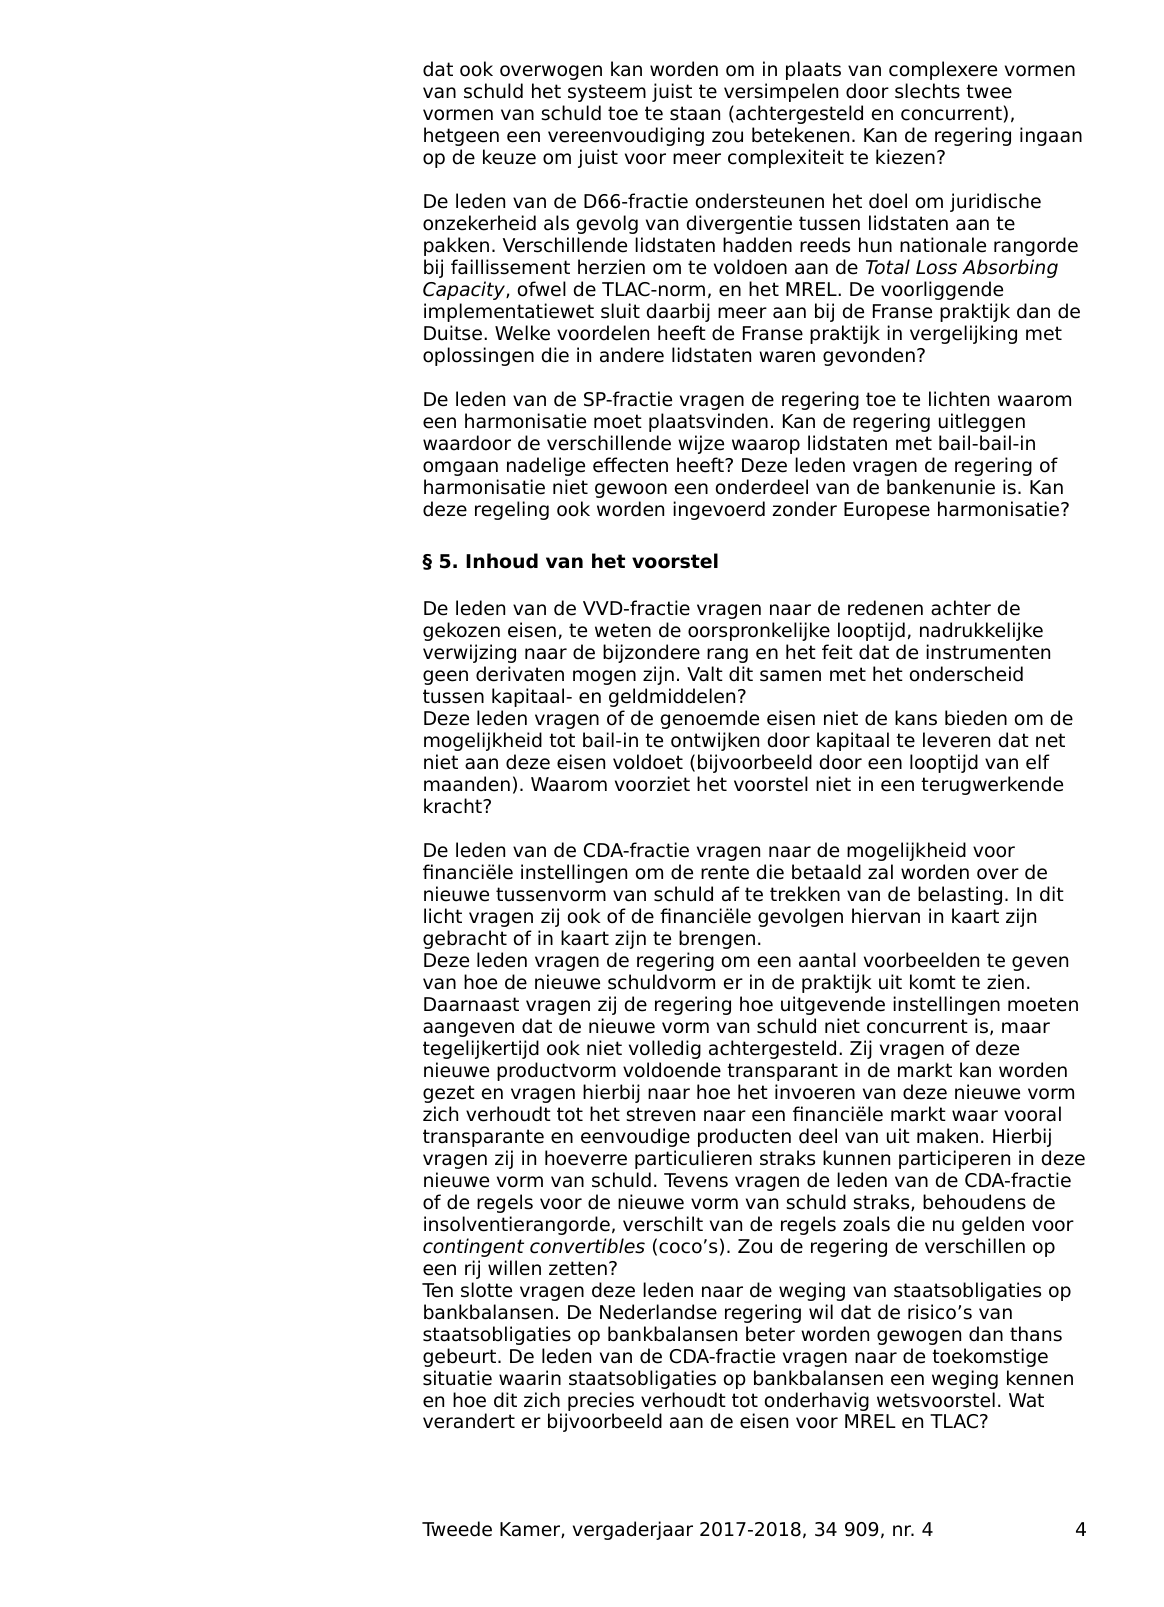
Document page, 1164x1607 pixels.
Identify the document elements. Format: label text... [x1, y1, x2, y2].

text De leden van de SP-fractie vragen de regering toe te lichten waarom een harmonisatie moet plaatsvinden. Kan de regering uitleggen waardoor de verschillende wijze waarop lidstaten met bail-bail-in omgaan nadelige effecten heeft? Deze leden vragen de regering of harmonisatie niet gewoon een onderdeel van de bankenunie is. Kan deze regeling ook worden ingevoerd zonder Europese harmonisatie? [422, 389, 1087, 521]
text De leden van de CDA-fractie vragen naar de mogelijkheid voor financiële instellingen om de rente die betaald zal worden over de nieuwe tussenvorm van schuld af te trekken van de belasting. In dit licht vragen zij ook of de financiële gevolgen hiervan in kaart zijn gebracht of in kaart zijn te brengen. [422, 840, 1087, 950]
text De leden van de VVD-fractie vragen naar de redenen achter de gekozen eisen, te weten de oorspronkelijke looptijd, nadrukkelijke verwijzing naar de bijzondere rang en het feit dat de instrumenten geen derivaten mogen zijn. Valt dit samen met het onderscheid tussen kapitaal- en geldmiddelen? [422, 598, 1087, 708]
text Ten slotte vragen deze leden naar de weging van staatsobligaties op bankbalansen. De Nederlandse regering wil dat de risico’s van staatsobligaties op bankbalansen beter worden gewogen dan thans gebeurt. De leden van de CDA-fractie vragen naar de toekomstige situatie waarin staatsobligaties op bankbalansen een weging kennen en hoe dit zich precies verhoudt tot onderhavig wetsvoorstel. Wat verandert er bijvoorbeeld aan de eisen voor MREL en TLAC? [422, 1279, 1087, 1433]
text De leden van de D66-fractie ondersteunen het doel om juridische onzekerheid als gevolg van divergentie tussen lidstaten aan te pakken. Verschillende lidstaten hadden reeds hun nationale rangorde bij faillissement herzien om te voldoen aan de Total Loss Absorbing Capacity, ofwel de TLAC-norm, en het MREL. De voorliggende implementatiewet sluit daarbij meer aan bij de Franse praktijk dan de Duitse. Welke voordelen heeft de Franse praktijk in vergelijking met oplossingen die in andere lidstaten waren gevonden? [422, 191, 1087, 367]
subtitle § 5. Inhoud van het voorstel [422, 551, 1087, 573]
text Deze leden vragen of de genoemde eisen niet de kans bieden om de mogelijkheid tot bail-in te ontwijken door kapitaal te leveren dat net niet aan deze eisen voldoet (bijvoorbeeld door een looptijd van elf maanden). Waarom voorziet het voorstel niet in een terugwerkende kracht? [422, 708, 1087, 818]
text dat ook overwogen kan worden om in plaats van complexere vormen van schuld het systeem juist te versimpelen door slechts twee vormen van schuld toe te staan (achtergesteld en concurrent), hetgeen een vereenvoudiging zou betekenen. Kan de regering ingaan op de keuze om juist voor meer complexiteit te kiezen? [422, 59, 1087, 169]
text Deze leden vragen de regering om een aantal voorbeelden te geven van hoe de nieuwe schuldvorm er in de praktijk uit komt te zien. Daarnaast vragen zij de regering hoe uitgevende instellingen moeten aangeven dat de nieuwe vorm van schuld niet concurrent is, maar tegelijkertijd ook niet volledig achtergesteld. Zij vragen of deze nieuwe productvorm voldoende transparant in de markt kan worden gezet en vragen hierbij naar hoe het invoeren van deze nieuwe vorm zich verhoudt tot het streven naar een financiële markt waar vooral transparante en eenvoudige producten deel van uit maken. Hierbij vragen zij in hoeverre particulieren straks kunnen participeren in deze nieuwe vorm van schuld. Tevens vragen de leden van de CDA-fractie of de regels voor de nieuwe vorm van schuld straks, behoudens de insolventierangorde, verschilt van de regels zoals die nu gelden voor contingent convertibles (coco’s). Zou de regering de verschillen op een rij willen zetten? [422, 950, 1087, 1279]
